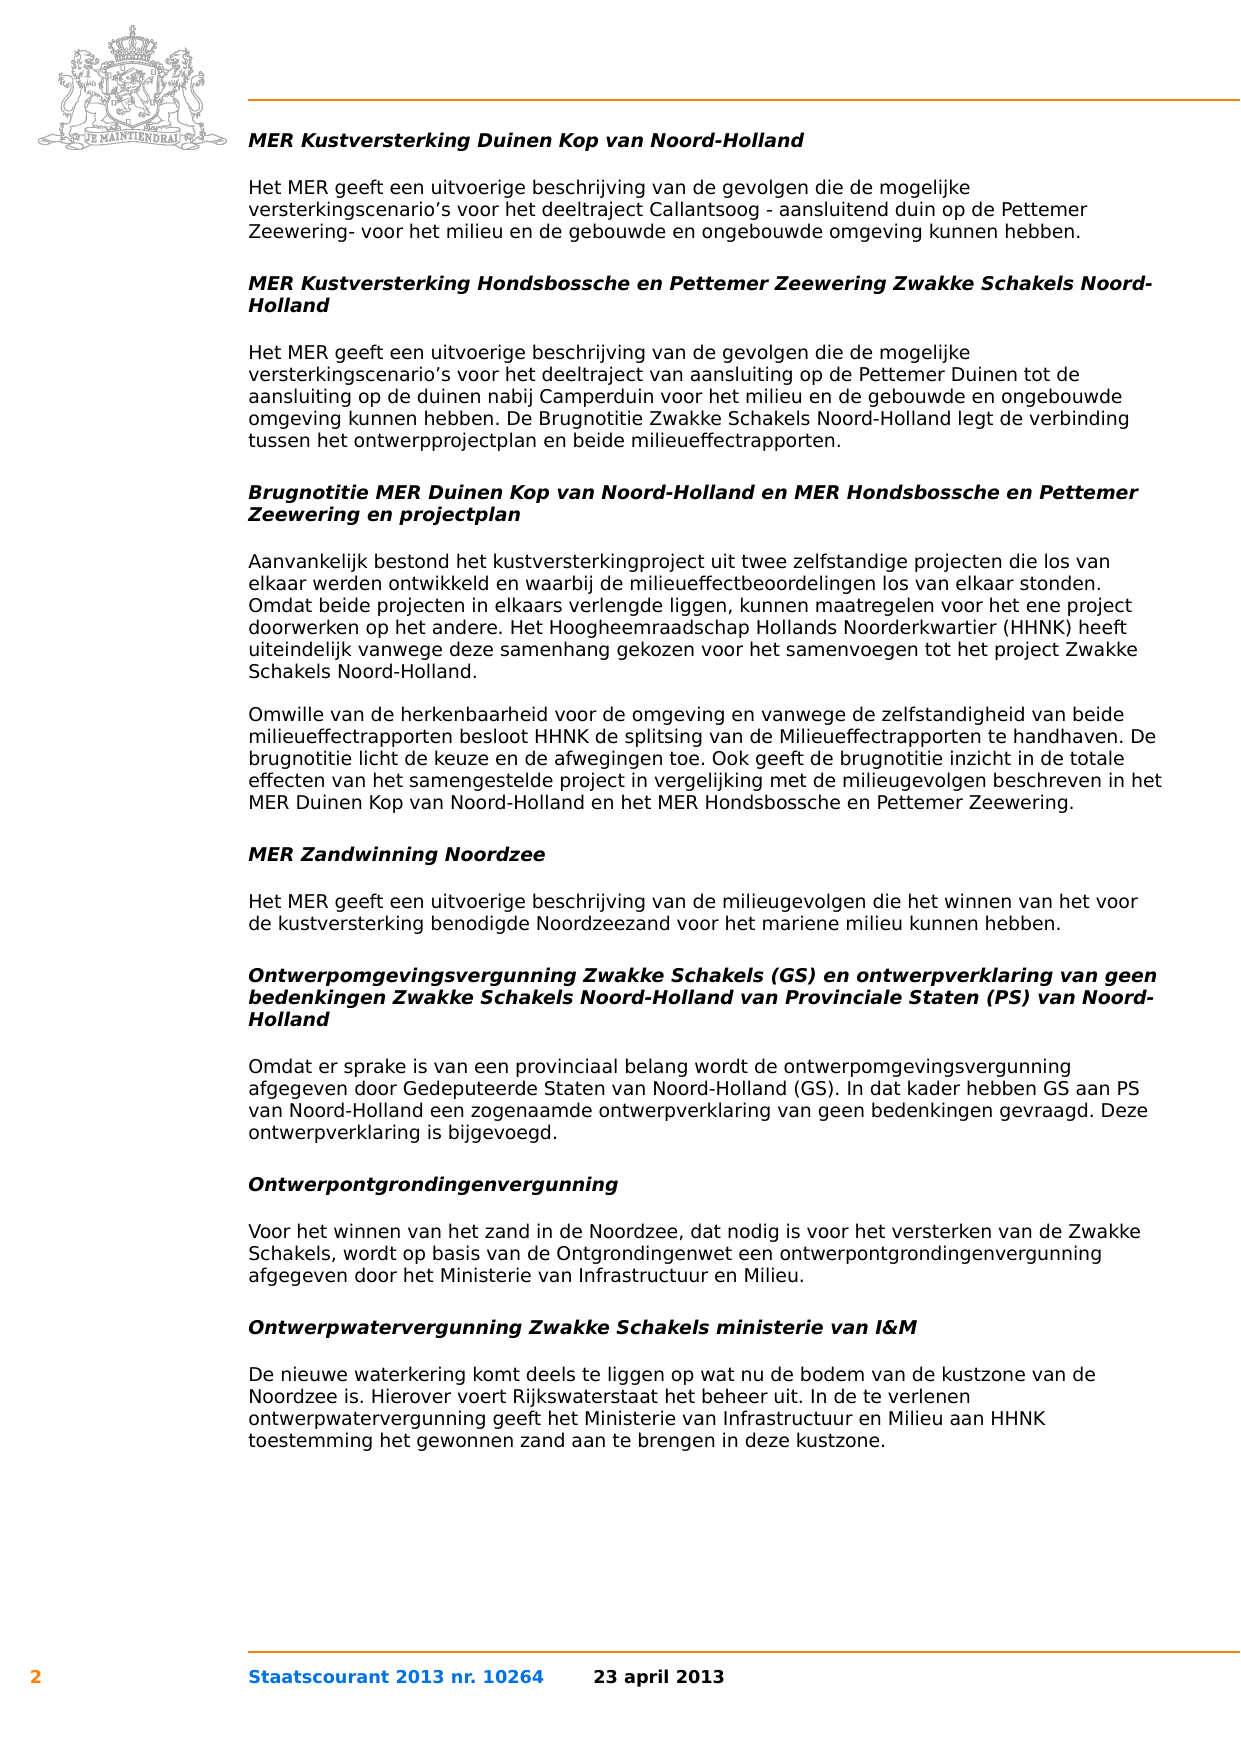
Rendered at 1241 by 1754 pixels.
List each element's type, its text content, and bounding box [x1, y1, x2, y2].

text Omwille van de herkenbaarheid voor de omgeving en vanwege de zelfstandigheid van beide milieueffectrapporten besloot HHNK de splitsing van de Milieueffectrapporten te handhaven. De brugnotitie licht de keuze en de afwegingen toe. Ook geeft de brugnotitie inzicht in de totale effecten van het samengestelde project in vergelijking met de milieugevolgen beschreven in het MER Duinen Kop van Noord-Holland en het MER Hondsbossche en Pettemer Zeewering. [248, 704, 1163, 814]
text Het MER geeft een uitvoerige beschrijving van de milieugevolgen die het winnen van het voor de kustversterking benodigde Noordzeezand voor het mariene milieu kunnen hebben. [248, 891, 1163, 935]
picture [38, 25, 227, 150]
text Het MER geeft een uitvoerige beschrijving van de gevolgen die de mogelijke versterkingscenario’s voor het deeltraject Callantsoog - aansluitend duin op de Pettemer Zeewering- voor het milieu en de gebouwde en ongebouwde omgeving kunnen hebben. [248, 177, 1163, 243]
subtitle Brugnotitie MER Duinen Kop van Noord-Holland en MER Hondsbossche en Pettemer Zeewering en projectplan [248, 482, 1163, 526]
subtitle Ontwerpwatervergunning Zwakke Schakels ministerie van I&M [248, 1317, 1163, 1339]
text Voor het winnen van het zand in de Noordzee, dat nodig is voor het versterken van de Zwakke Schakels, wordt op basis van de Ontgrondingenwet een ontwerpontgrondingenvergunning afgegeven door het Ministerie van Infrastructuur en Milieu. [248, 1221, 1163, 1287]
text Aanvankelijk bestond het kustversterkingproject uit twee zelfstandige projecten die los van elkaar werden ontwikkeld en waarbij de milieueffectbeoordelingen los van elkaar stonden. Omdat beide projecten in elkaars verlengde liggen, kunnen maatregelen voor het ene project doorwerken op het andere. Het Hoogheemraadschap Hollands Noorderkwartier (HHNK) heeft uiteindelijk vanwege deze samenhang gekozen voor het samenvoegen tot het project Zwakke Schakels Noord-Holland. [248, 551, 1163, 682]
subtitle MER Zandwinning Noordzee [248, 844, 1163, 866]
text De nieuwe waterkering komt deels te liggen op wat nu de bodem van de kustzone van de Noordzee is. Hierover voert Rijkswaterstaat het beheer uit. In de te verlenen ontwerpwatervergunning geeft het Ministerie van Infrastructuur en Milieu aan HHNK toestemming het gewonnen zand aan te brengen in deze kustzone. [248, 1364, 1163, 1452]
subtitle MER Kustversterking Hondsbossche en Pettemer Zeewering Zwakke Schakels Noord-Holland [248, 273, 1163, 317]
subtitle Ontwerpomgevingsvergunning Zwakke Schakels (GS) en ontwerpverklaring van geen bedenkingen Zwakke Schakels Noord-Holland van Provinciale Staten (PS) van Noord-Holland [248, 965, 1163, 1031]
text Omdat er sprake is van een provinciaal belang wordt de ontwerpomgevingsvergunning afgegeven door Gedeputeerde Staten van Noord-Holland (GS). In dat kader hebben GS aan PS van Noord-Holland een zogenaamde ontwerpverklaring van geen bedenkingen gevraagd. Deze ontwerpverklaring is bijgevoegd. [248, 1056, 1163, 1144]
subtitle MER Kustversterking Duinen Kop van Noord-Holland [248, 130, 1163, 152]
text Het MER geeft een uitvoerige beschrijving van de gevolgen die de mogelijke versterkingscenario’s voor het deeltraject van aansluiting op de Pettemer Duinen tot de aansluiting op de duinen nabij Camperduin voor het milieu en de gebouwde en ongebouwde omgeving kunnen hebben. De Brugnotitie Zwakke Schakels Noord-Holland legt de verbinding tussen het ontwerpprojectplan en beide milieueffectrapporten. [248, 342, 1163, 452]
subtitle Ontwerpontgrondingenvergunning [248, 1174, 1163, 1196]
